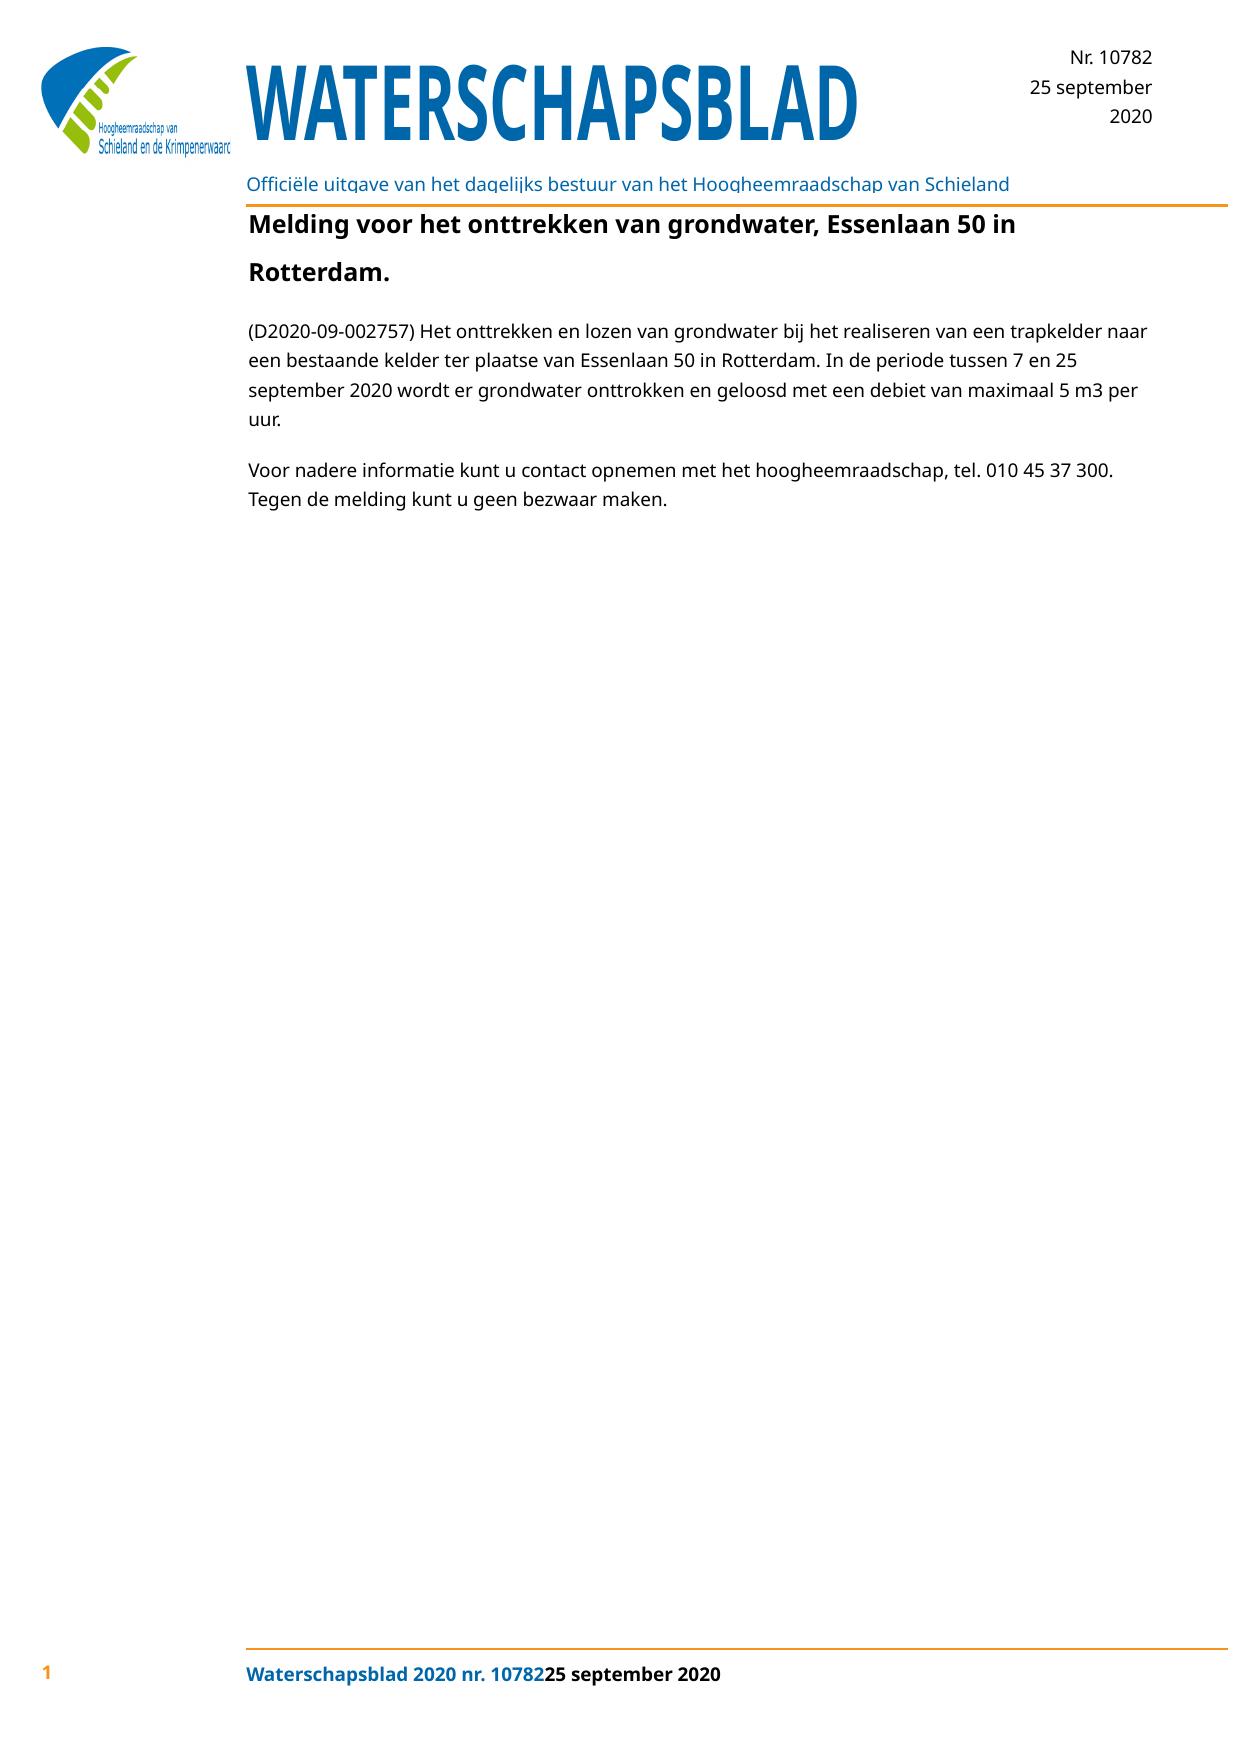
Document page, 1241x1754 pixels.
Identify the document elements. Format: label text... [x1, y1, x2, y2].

picture [41, 47, 231, 172]
text (D2020-09-002757) Het onttrekken en lozen van grondwater bij het realiseren van een trapkelder naar een bestaande kelder ter plaatse van Essenlaan 50 in Rotterdam. In de periode tussen 7 en 25 september 2020 wordt er grondwater onttrokken en geloosd met een debiet van maximaal 5 m3 per uur. [248, 318, 1152, 432]
text Voor nadere informatie kunt u contact opnemen met het hoogheemraadschap, tel. 010 45 37 300. Tegen de melding kunt u geen bezwaar maken. [248, 457, 1152, 512]
text Melding voor het onttrekken van grondwater, Essenlaan 50 in Rotterdam. [248, 207, 1152, 288]
